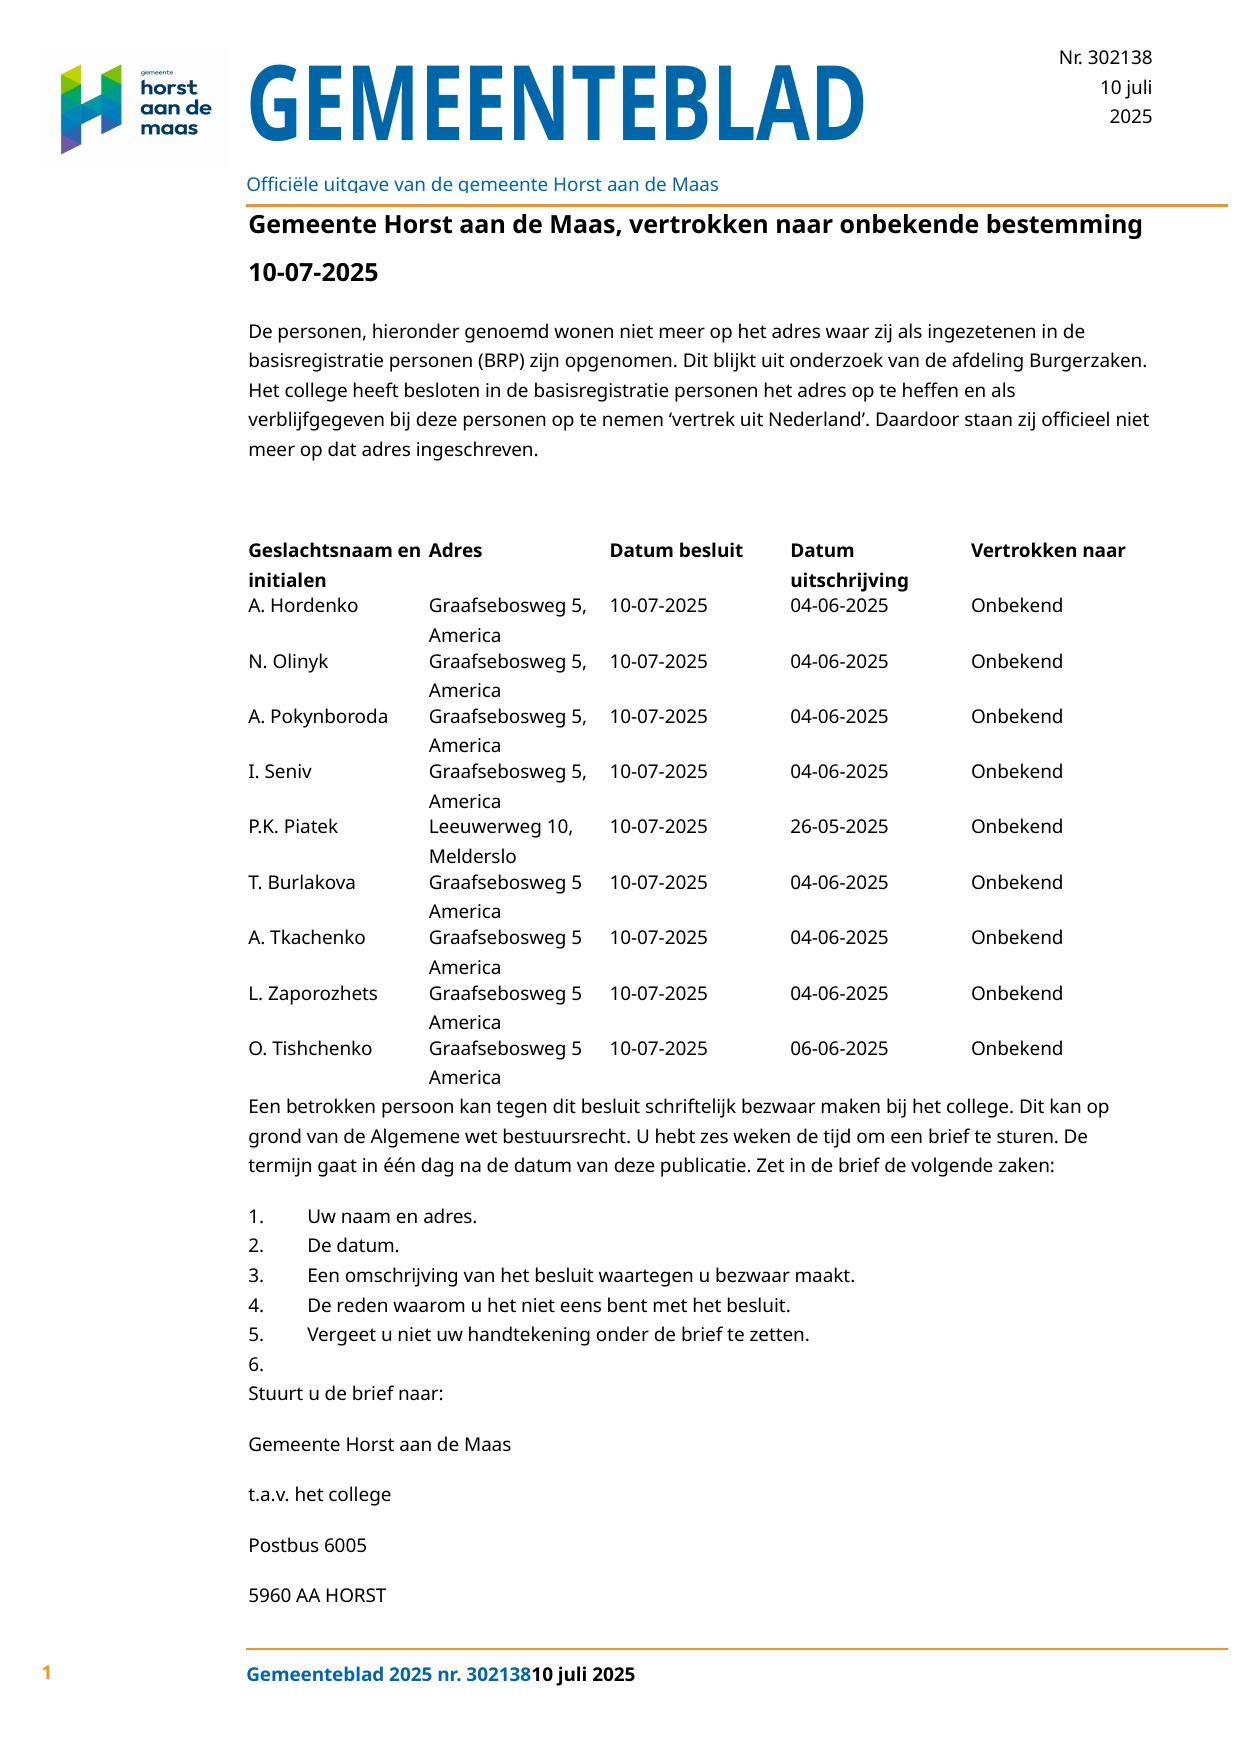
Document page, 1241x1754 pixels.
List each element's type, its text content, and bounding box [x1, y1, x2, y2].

table_cell Onbekend [971, 759, 1152, 814]
table_cell Graafsebosweg 5, America [429, 703, 609, 758]
table_header Geslachtsnaam en initialen [248, 537, 429, 592]
text De personen, hieronder genoemd wonen niet meer op het adres waar zij als ingezetenen in de basisregistratie personen (BRP) zijn opgenomen. Dit blijkt uit onderzoek van de afdeling Burgerzaken. Het college heeft besloten in de basisregistratie personen het adres op te heffen en als verblijfgegeven bij deze personen op te nemen ‘vertrek uit Nederland’. Daardoor staan zij officieel niet meer op dat adres ingeschreven. [248, 318, 1152, 462]
table_cell Graafsebosweg 5, America [429, 648, 609, 703]
table_cell Onbekend [971, 1035, 1152, 1090]
table_cell Onbekend [971, 980, 1152, 1035]
text Gemeente Horst aan de Maas [248, 1431, 1152, 1457]
table_cell P.K. Piatek [248, 814, 429, 869]
table_cell Onbekend [971, 924, 1152, 980]
list De datum. [248, 1233, 1152, 1258]
text t.a.v. het college [248, 1481, 1152, 1507]
table_cell Graafsebosweg 5, America [429, 593, 609, 648]
table_cell 04-06-2025 [790, 703, 971, 758]
text Stuurt u de brief naar: [248, 1381, 1152, 1406]
table_cell Graafsebosweg 5 America [429, 924, 609, 980]
table_cell O. Tishchenko [248, 1035, 429, 1090]
table_cell 10-07-2025 [609, 869, 790, 924]
table_cell 10-07-2025 [609, 759, 790, 814]
table_cell 04-06-2025 [790, 593, 971, 648]
text Een betrokken persoon kan tegen dit besluit schriftelijk bezwaar maken bij het college. Dit kan op grond van de Algemene wet bestuursrecht. U hebt zes weken de tijd om een brief te sturen. De termijn gaat in één dag na de datum van deze publicatie. Zet in de brief de volgende zaken: [248, 1093, 1152, 1178]
table_cell 10-07-2025 [609, 814, 790, 869]
table_cell 10-07-2025 [609, 703, 790, 758]
table_cell A. Tkachenko [248, 924, 429, 980]
table_cell 04-06-2025 [790, 648, 971, 703]
table_cell A. Pokynboroda [248, 703, 429, 758]
table_cell Graafsebosweg 5 America [429, 869, 609, 924]
table_cell 10-07-2025 [609, 648, 790, 703]
text Gemeente Horst aan de Maas, vertrokken naar onbekende bestemming 10-07-2025 [248, 207, 1152, 288]
table_cell L. Zaporozhets [248, 980, 429, 1035]
table_cell Onbekend [971, 648, 1152, 703]
table_header Datum besluit [609, 537, 790, 592]
list Een omschrijving van het besluit waartegen u bezwaar maakt. [248, 1262, 1152, 1288]
picture [41, 47, 231, 172]
table_header Datum uitschrijving [790, 537, 971, 592]
table_cell N. Olinyk [248, 648, 429, 703]
table_cell 06-06-2025 [790, 1035, 971, 1090]
table_cell Graafsebosweg 5 America [429, 1035, 609, 1090]
table_cell Onbekend [971, 593, 1152, 648]
table_cell 10-07-2025 [609, 924, 790, 980]
table_cell 10-07-2025 [609, 980, 790, 1035]
table_cell Onbekend [971, 703, 1152, 758]
table_cell 04-06-2025 [790, 869, 971, 924]
table_header Adres [429, 537, 609, 592]
table_cell Leeuwerweg 10, Melderslo [429, 814, 609, 869]
table_cell 10-07-2025 [609, 593, 790, 648]
list De reden waarom u het niet eens bent met het besluit. [248, 1292, 1152, 1318]
table_cell T. Burlakova [248, 869, 429, 924]
table_cell 04-06-2025 [790, 924, 971, 980]
text Postbus 6005 [248, 1532, 1152, 1558]
table_cell Graafsebosweg 5, America [429, 759, 609, 814]
table_cell I. Seniv [248, 759, 429, 814]
table_cell 04-06-2025 [790, 980, 971, 1035]
table_cell Onbekend [971, 814, 1152, 869]
table_cell 26-05-2025 [790, 814, 971, 869]
table_cell Graafsebosweg 5 America [429, 980, 609, 1035]
list Vergeet u niet uw handtekening onder de brief te zetten. [248, 1321, 1152, 1347]
list Uw naam en adres. [248, 1203, 1152, 1229]
table_header Vertrokken naar [971, 537, 1152, 592]
table_cell 10-07-2025 [609, 1035, 790, 1090]
table_cell A. Hordenko [248, 593, 429, 648]
table_cell 04-06-2025 [790, 759, 971, 814]
table_cell Onbekend [971, 869, 1152, 924]
text 5960 AA HORST [248, 1582, 1152, 1608]
